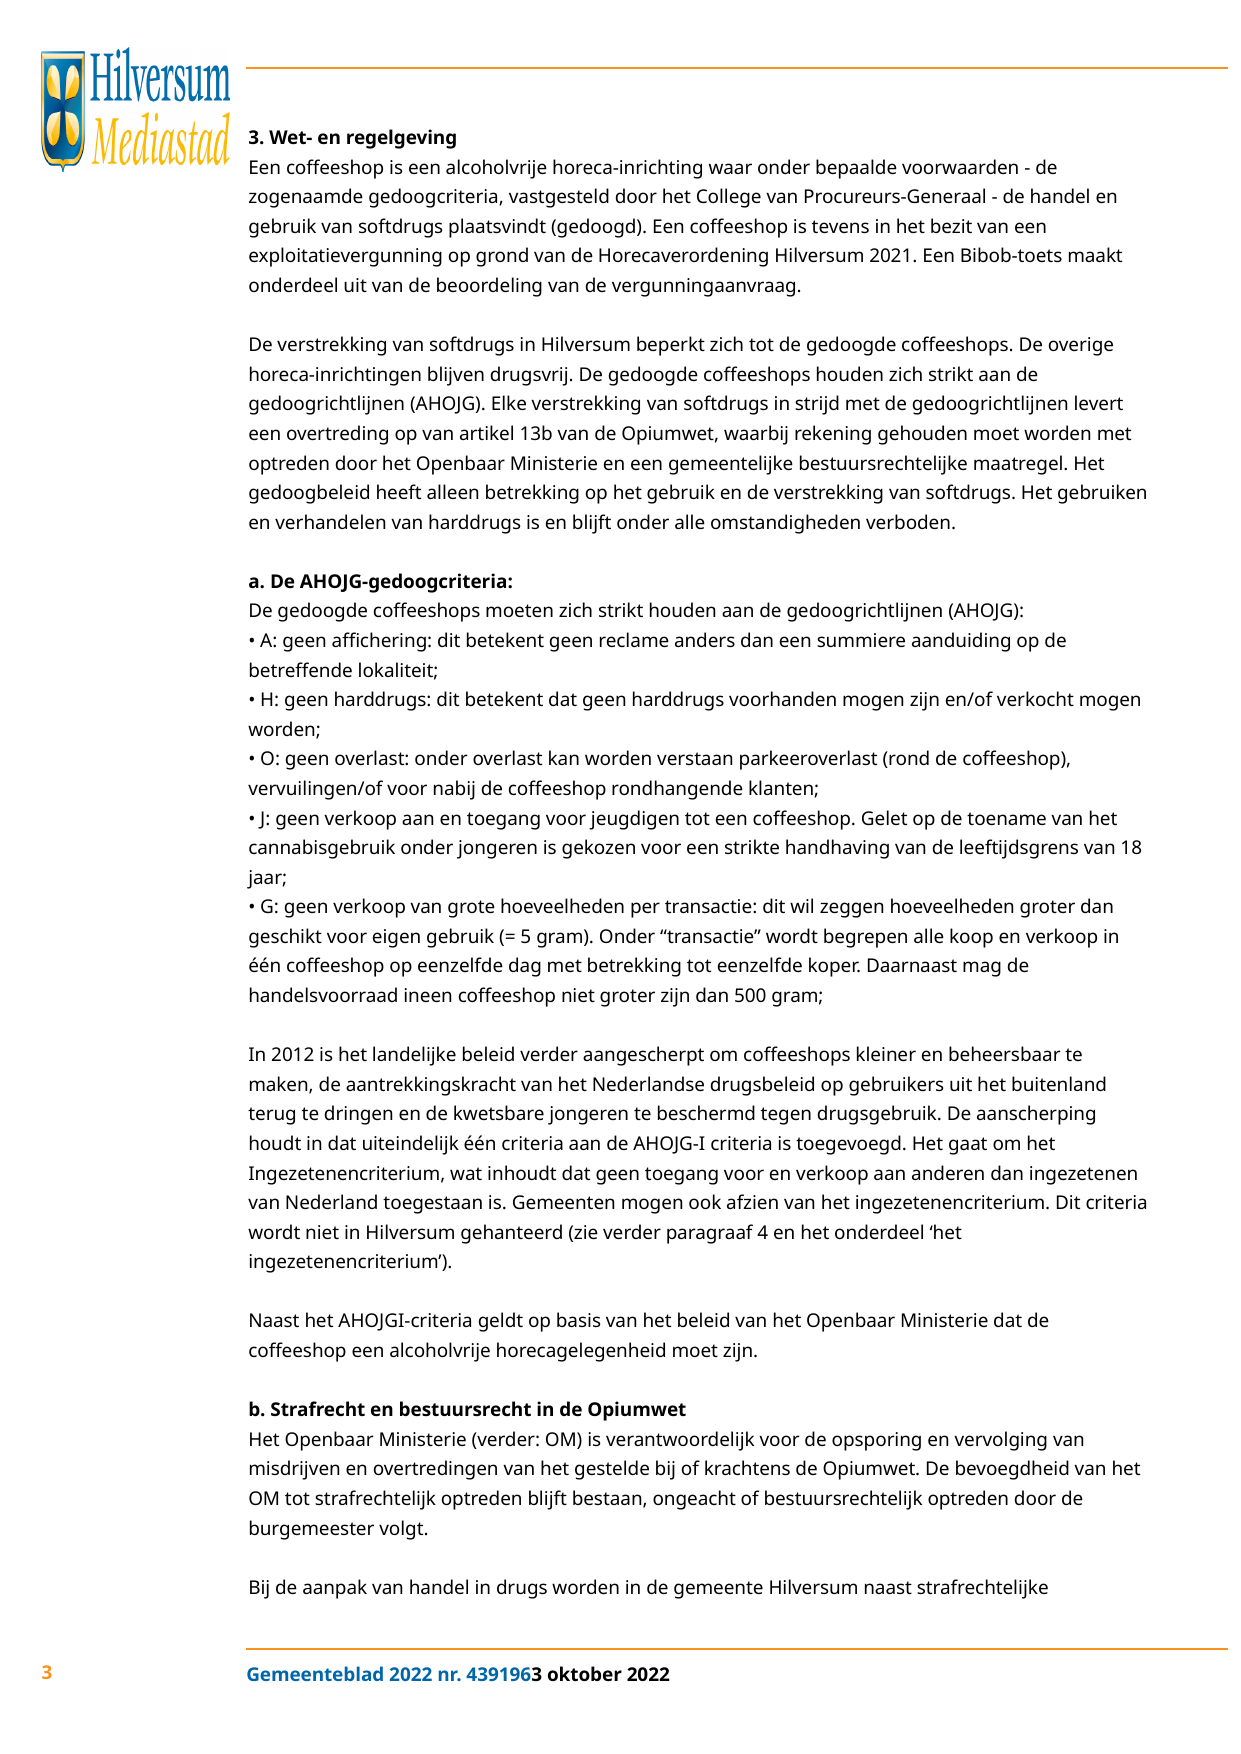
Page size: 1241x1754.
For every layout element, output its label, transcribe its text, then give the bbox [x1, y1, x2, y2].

text • J: geen verkoop aan en toegang voor jeugdigen tot een coffeeshop. Gelet op de toename van het cannabisgebruik onder jongeren is gekozen voor een strikte handhaving van de leeftijdsgrens van 18 jaar; [248, 805, 1152, 890]
text • G: geen verkoop van grote hoeveelheden per transactie: dit wil zeggen hoeveelheden groter dan geschikt voor eigen gebruik (= 5 gram). Onder “transactie” wordt begrepen alle koop en verkoop in één coffeeshop op eenzelfde dag met betrekking tot eenzelfde koper. Daarnaast mag de handelsvoorraad ineen coffeeshop niet groter zijn dan 500 gram; [248, 893, 1152, 1008]
text 3. Wet- en regelgeving [248, 124, 1152, 150]
text a. De AHOJG-gedoogcriteria: [248, 568, 1152, 594]
text Het Openbaar Ministerie (verder: OM) is verantwoordelijk voor de opsporing en vervolging van misdrijven en overtredingen van het gestelde bij of krachtens de Opiumwet. De bevoegdheid van het OM tot strafrechtelijk optreden blijft bestaan, ongeacht of bestuursrechtelijk optreden door de burgemeester volgt. [248, 1426, 1152, 1541]
text In 2012 is het landelijke beleid verder aangescherpt om coffeeshops kleiner en beheersbaar te maken, de aantrekkingskracht van het Nederlandse drugsbeleid op gebruikers uit het buitenland terug te dringen en de kwetsbare jongeren te beschermd tegen drugsgebruik. De aanscherping houdt in dat uiteindelijk één criteria aan de AHOJG-I criteria is toegevoegd. Het gaat om het Ingezetenencriterium, wat inhoudt dat geen toegang voor en verkoop aan anderen dan ingezetenen van Nederland toegestaan is. Gemeenten mogen ook afzien van het ingezetenencriterium. Dit criteria wordt niet in Hilversum gehanteerd (zie verder paragraaf 4 en het onderdeel ‘het ingezetenencriterium’). [248, 1041, 1152, 1274]
text Naast het AHOJGI-criteria geldt op basis van het beleid van het Openbaar Ministerie dat de coffeeshop een alcoholvrije horecagelegenheid moet zijn. [248, 1308, 1152, 1363]
text De verstrekking van softdrugs in Hilversum beperkt zich tot de gedoogde coffeeshops. De overige horeca-inrichtingen blijven drugsvrij. De gedoogde coffeeshops houden zich strikt aan de gedoogrichtlijnen (AHOJG). Elke verstrekking van softdrugs in strijd met de gedoogrichtlijnen levert een overtreding op van artikel 13b van de Opiumwet, waarbij rekening gehouden moet worden met optreden door het Openbaar Ministerie en een gemeentelijke bestuursrechtelijke maatregel. Het gedoogbeleid heeft alleen betrekking op het gebruik en de verstrekking van softdrugs. Het gebruiken en verhandelen van harddrugs is en blijft onder alle omstandigheden verboden. [248, 331, 1152, 535]
text Een coffeeshop is een alcoholvrije horeca-inrichting waar onder bepaalde voorwaarden - de zogenaamde gedoogcriteria, vastgesteld door het College van Procureurs-Generaal - de handel en gebruik van softdrugs plaatsvindt (gedoogd). Een coffeeshop is tevens in het bezit van een exploitatievergunning op grond van de Horecaverordening Hilversum 2021. Een Bibob-toets maakt onderdeel uit van de beoordeling van de vergunningaanvraag. [248, 154, 1152, 298]
text • A: geen affichering: dit betekent geen reclame anders dan een summiere aanduiding op de betreffende lokaliteit; [248, 627, 1152, 683]
picture [41, 47, 231, 172]
text De gedoogde coffeeshops moeten zich strikt houden aan de gedoogrichtlijnen (AHOJG): [248, 598, 1152, 623]
text • H: geen harddrugs: dit betekent dat geen harddrugs voorhanden mogen zijn en/of verkocht mogen worden; [248, 686, 1152, 742]
text • O: geen overlast: onder overlast kan worden verstaan parkeeroverlast (rond de coffeeshop), vervuilingen/of voor nabij de coffeeshop rondhangende klanten; [248, 746, 1152, 801]
text b. Strafrecht en bestuursrecht in de Opiumwet [248, 1396, 1152, 1422]
text Bij de aanpak van handel in drugs worden in de gemeente Hilversum naast strafrechtelijke [248, 1574, 1152, 1600]
